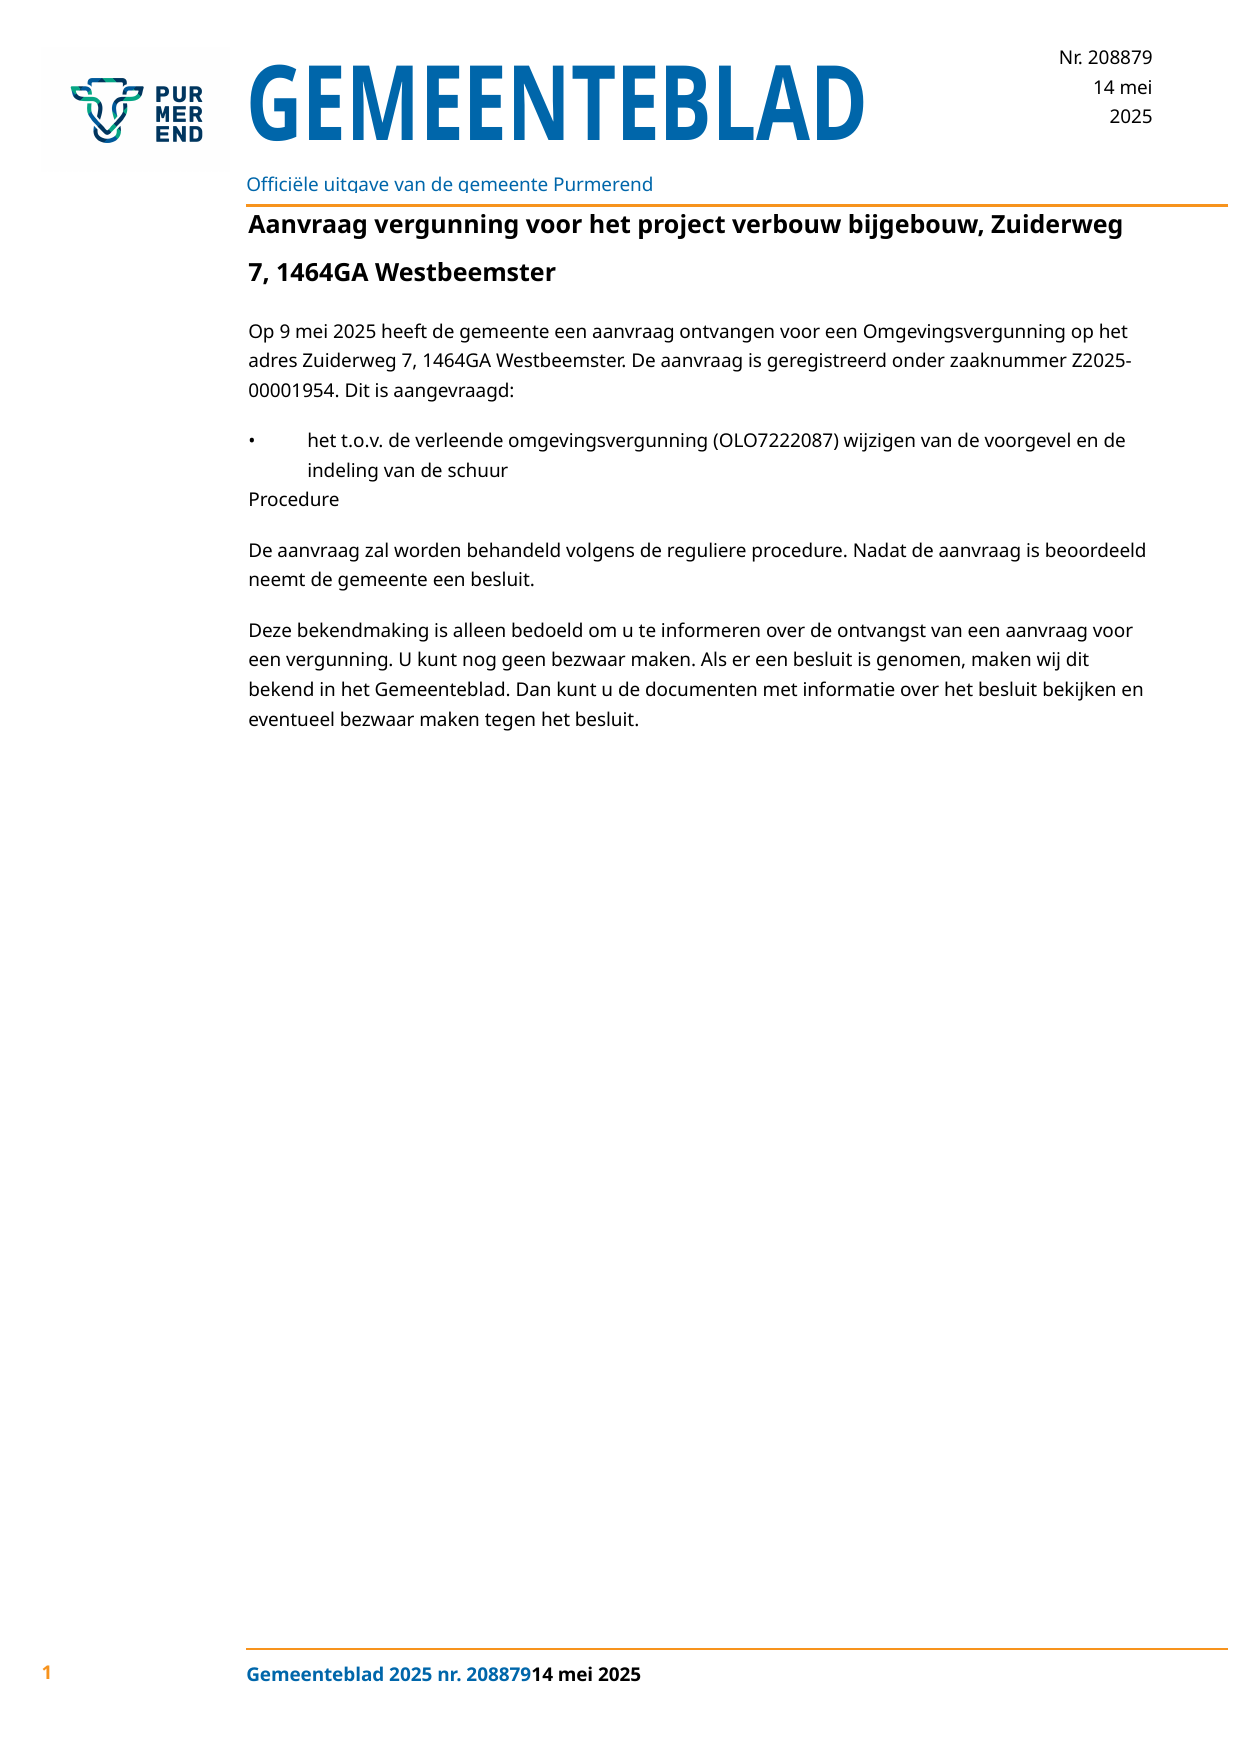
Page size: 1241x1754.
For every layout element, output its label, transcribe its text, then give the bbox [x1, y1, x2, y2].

picture [41, 47, 231, 172]
text Deze bekendmaking is alleen bedoeld om u te informeren over de ontvangst van een aanvraag voor een vergunning. U kunt nog geen bezwaar maken. Als er een besluit is genomen, maken wij dit bekend in het Gemeenteblad. Dan kunt u de documenten met informatie over het besluit bekijken en eventueel bezwaar maken tegen het besluit. [248, 617, 1152, 732]
text Op 9 mei 2025 heeft de gemeente een aanvraag ontvangen voor een Omgevingsvergunning op het adres Zuiderweg 7, 1464GA Westbeemster. De aanvraag is geregistreerd onder zaaknummer Z2025-00001954. Dit is aangevraagd: [248, 318, 1152, 403]
text De aanvraag zal worden behandeld volgens de reguliere procedure. Nadat de aanvraag is beoordeeld neemt de gemeente een besluit. [248, 537, 1152, 592]
list het t.o.v. de verleende omgevingsvergunning (OLO7222087) wijzigen van de voorgevel en de indeling van de schuur [248, 427, 1152, 483]
text Procedure [248, 487, 1152, 512]
text Aanvraag vergunning voor het project verbouw bijgebouw, Zuiderweg 7, 1464GA Westbeemster [248, 207, 1152, 288]
